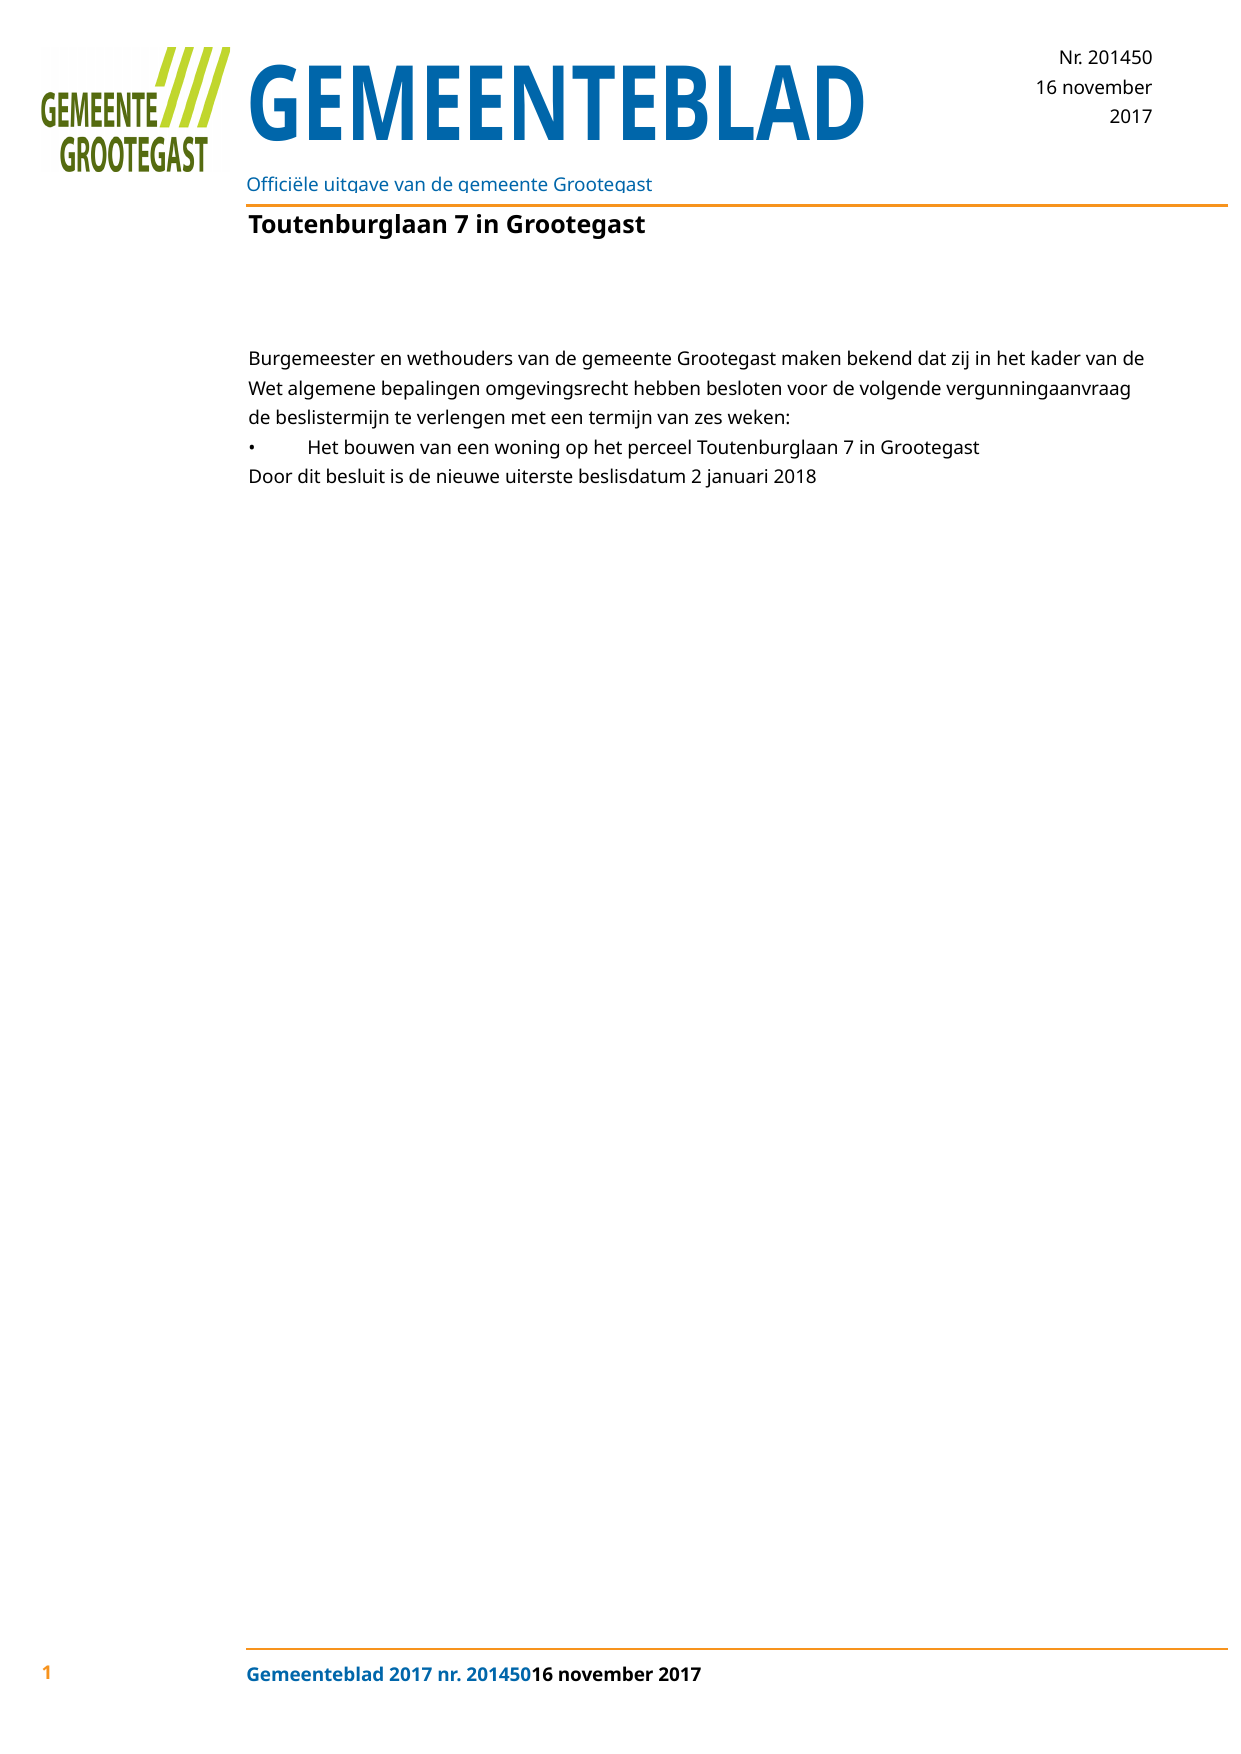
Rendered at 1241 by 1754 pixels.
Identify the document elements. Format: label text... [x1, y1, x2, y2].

list Het bouwen van een woning op het perceel Toutenburglaan 7 in Grootegast [248, 434, 1152, 460]
text Toutenburglaan 7 in Grootegast [248, 207, 1152, 241]
text Door dit besluit is de nieuwe uiterste beslisdatum 2 januari 2018 [248, 464, 1152, 489]
picture [41, 47, 231, 172]
text Burgemeester en wethouders van de gemeente Grootegast maken bekend dat zij in het kader van de Wet algemene bepalingen omgevingsrecht hebben besloten voor de volgende vergunningaanvraag de beslistermijn te verlengen met een termijn van zes weken: [248, 345, 1152, 430]
